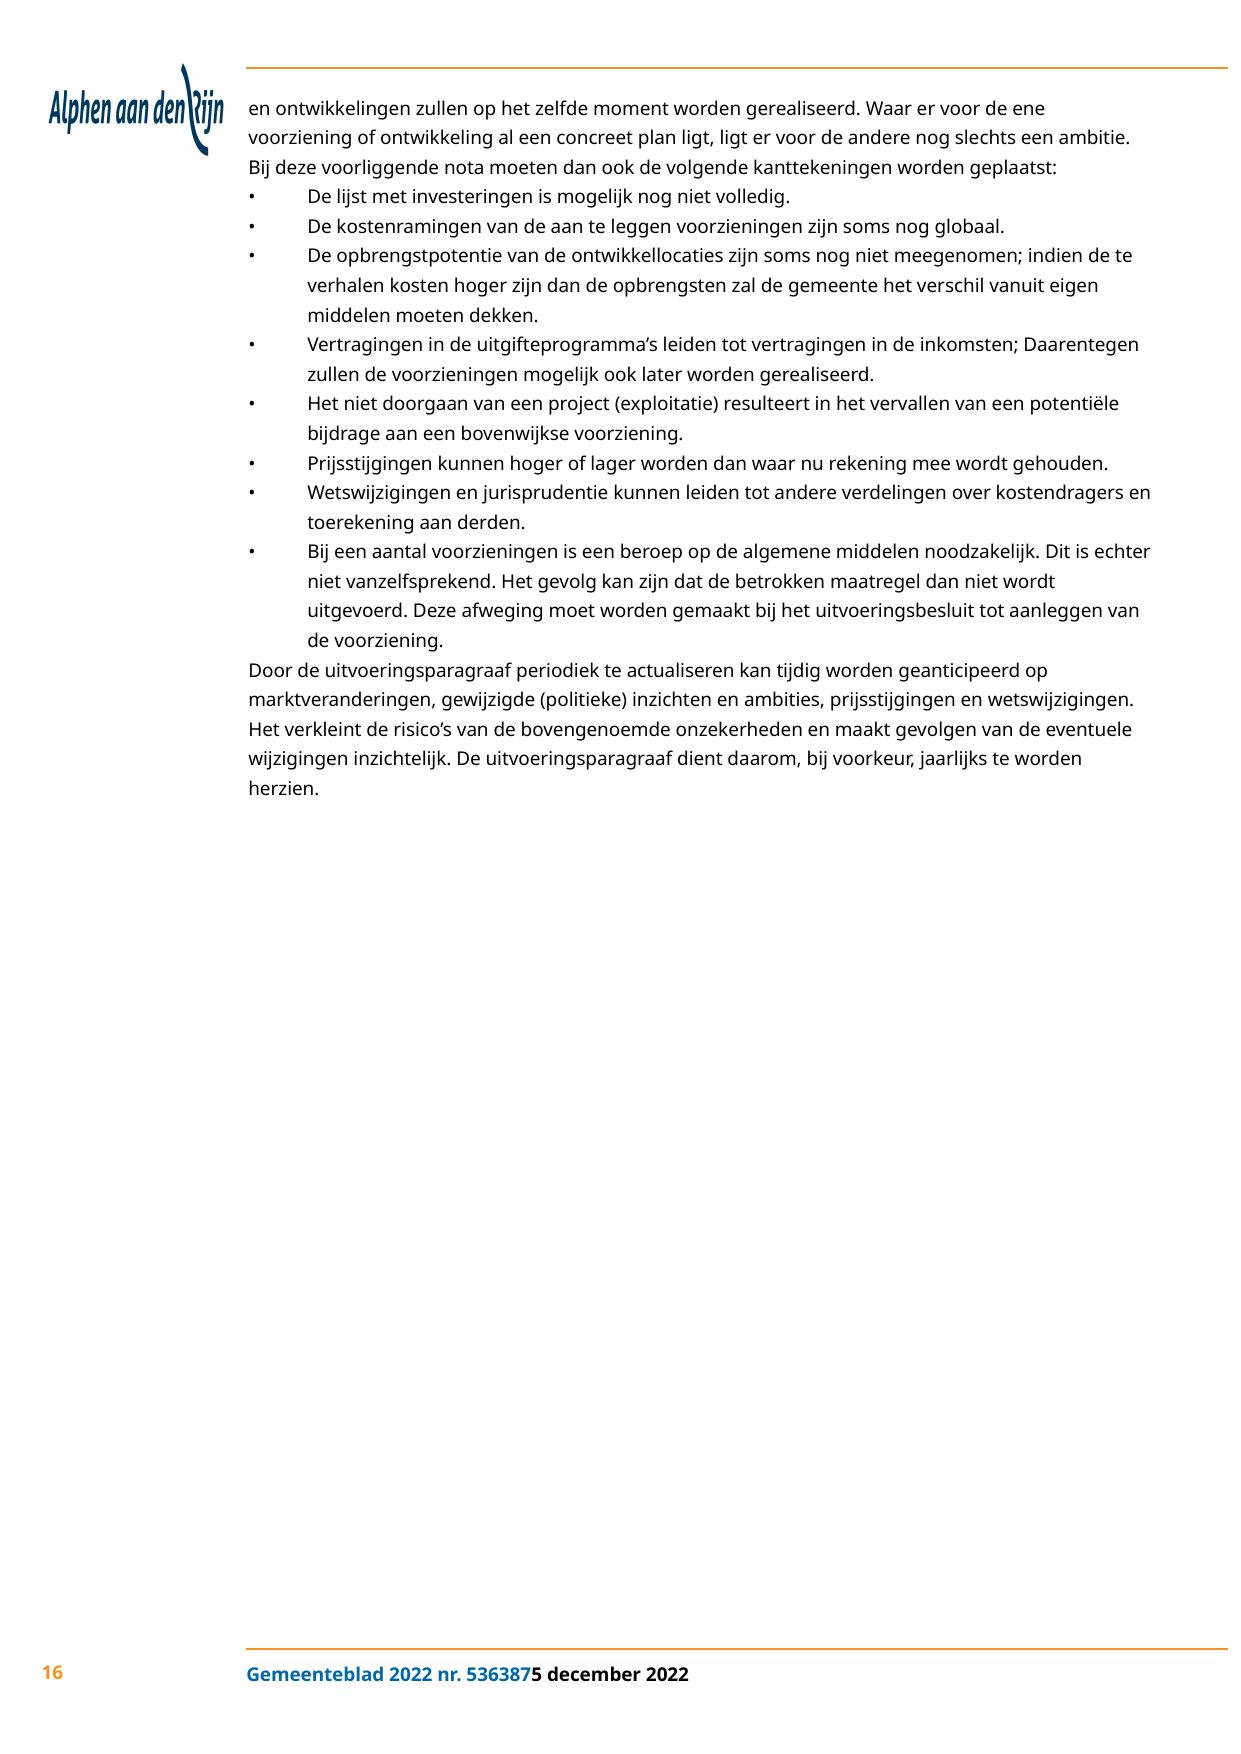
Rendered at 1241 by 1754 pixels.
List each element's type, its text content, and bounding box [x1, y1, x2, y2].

text en ontwikkelingen zullen op het zelfde moment worden gerealiseerd. Waar er voor de ene voorziening of ontwikkeling al een concreet plan ligt, ligt er voor de andere nog slechts een ambitie. [248, 95, 1152, 150]
list Prijsstijgingen kunnen hoger of lager worden dan waar nu rekening mee wordt gehouden. [248, 450, 1152, 476]
list De lijst met investeringen is mogelijk nog niet volledig. [248, 183, 1152, 209]
picture [41, 47, 231, 172]
list De opbrengstpotentie van de ontwikkellocaties zijn soms nog niet meegenomen; indien de te verhalen kosten hoger zijn dan de opbrengsten zal de gemeente het verschil vanuit eigen middelen moeten dekken. [248, 243, 1152, 328]
list Bij een aantal voorzieningen is een beroep op de algemene middelen noodzakelijk. Dit is echter niet vanzelfsprekend. Het gevolg kan zijn dat de betrokken maatregel dan niet wordt uitgevoerd. Deze afweging moet worden gemaakt bij het uitvoeringsbesluit tot aanleggen van de voorziening. [248, 538, 1152, 653]
list De kostenramingen van de aan te leggen voorzieningen zijn soms nog globaal. [248, 213, 1152, 239]
list Het niet doorgaan van een project (exploitatie) resulteert in het vervallen van een potentiële bijdrage aan een bovenwijkse voorziening. [248, 391, 1152, 446]
text Bij deze voorliggende nota moeten dan ook de volgende kanttekeningen worden geplaatst: [248, 154, 1152, 180]
list Wetswijzigingen en jurisprudentie kunnen leiden tot andere verdelingen over kostendragers en toerekening aan derden. [248, 479, 1152, 535]
text Door de uitvoeringsparagraaf periodiek te actualiseren kan tijdig worden geanticipeerd op marktveranderingen, gewijzigde (politieke) inzichten en ambities, prijsstijgingen en wetswijzigingen. Het verkleint de risico’s van de bovengenoemde onzekerheden en maakt gevolgen van de eventuele wijzigingen inzichtelijk. De uitvoeringsparagraaf dient daarom, bij voorkeur, jaarlijks te worden herzien. [248, 657, 1152, 801]
list Vertragingen in de uitgifteprogramma’s leiden tot vertragingen in de inkomsten; Daarentegen zullen de voorzieningen mogelijk ook later worden gerealiseerd. [248, 331, 1152, 387]
